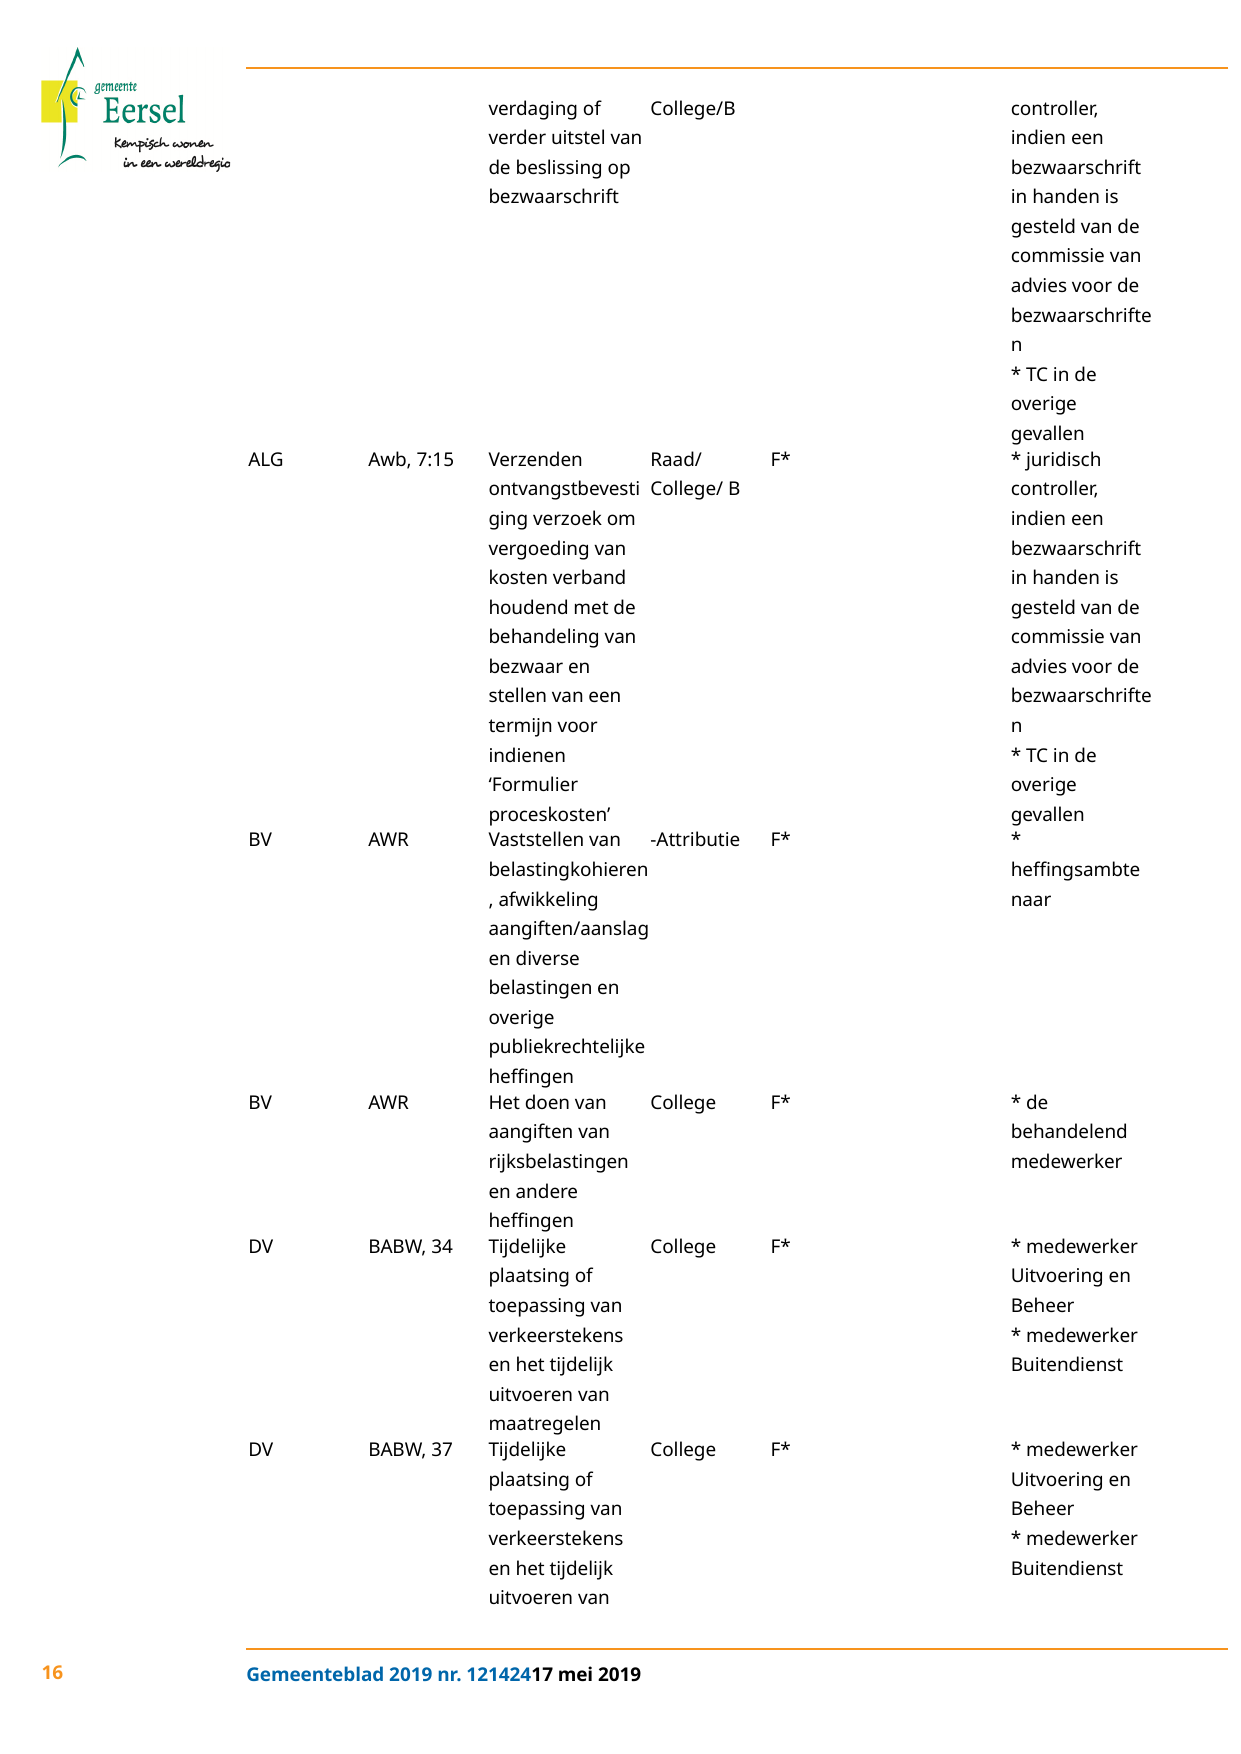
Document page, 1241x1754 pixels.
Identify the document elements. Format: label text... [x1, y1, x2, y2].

table_cell DV [248, 1233, 368, 1436]
table_cell College [650, 1089, 770, 1233]
table_cell F* [770, 1089, 890, 1233]
table_cell Verzenden ontvangstbevestiging verzoek om vergoeding van kosten verband houdend met de behandeling van bezwaar en stellen van een termijn voor indienen ‘Formulier proceskosten’ [488, 446, 650, 827]
table_cell BABW, 34 [368, 1233, 488, 1436]
table_cell [248, 95, 368, 446]
table_cell [770, 95, 890, 446]
table_cell [890, 1436, 1011, 1610]
table_cell BV [248, 1089, 368, 1233]
table_cell Awb, 7:15 [368, 446, 488, 827]
table_cell DV [248, 1436, 368, 1610]
table_cell controller, indien een bezwaarschrift in handen is gesteld van de commissie van advies voor de bezwaarschriften * TC in de overige gevallen [1011, 95, 1152, 446]
table_cell F* [770, 1436, 890, 1610]
table_cell [890, 1233, 1011, 1436]
table_cell [368, 95, 488, 446]
table_cell Vaststellen van belastingkohieren, afwikkeling aangiften/aanslagen diverse belastingen en overige publiekrechtelijke heffingen [488, 827, 650, 1089]
table_cell [890, 827, 1011, 1089]
table_cell [890, 1089, 1011, 1233]
table_cell * de behandelend medewerker [1011, 1089, 1152, 1233]
table_cell Tijdelijke plaatsing of toepassing van verkeerstekens en het tijdelijk uitvoeren van [488, 1436, 650, 1610]
table_cell BV [248, 827, 368, 1089]
table_cell ALG [248, 446, 368, 827]
table_cell [890, 446, 1011, 827]
table_cell College [650, 1233, 770, 1436]
table_cell * medewerker Uitvoering en Beheer * medewerker Buitendienst [1011, 1233, 1152, 1436]
table_cell AWR [368, 827, 488, 1089]
table_cell * heffingsambtenaar [1011, 827, 1152, 1089]
table_cell BABW, 37 [368, 1436, 488, 1610]
table_cell * juridisch controller, indien een bezwaarschrift in handen is gesteld van de commissie van advies voor de bezwaarschriften * TC in de overige gevallen [1011, 446, 1152, 827]
table_cell F* [770, 446, 890, 827]
table_cell -Attributie [650, 827, 770, 1089]
table_cell F* [770, 1233, 890, 1436]
picture [41, 47, 231, 172]
table_cell * medewerker Uitvoering en Beheer * medewerker Buitendienst [1011, 1436, 1152, 1610]
table_cell College [650, 1436, 770, 1610]
table_cell verdaging of verder uitstel van de beslissing op bezwaarschrift [488, 95, 650, 446]
table_cell F* [770, 827, 890, 1089]
table_cell Tijdelijke plaatsing of toepassing van verkeerstekens en het tijdelijk uitvoeren van maatregelen [488, 1233, 650, 1436]
table_cell [890, 95, 1011, 446]
table_cell College/B [650, 95, 770, 446]
table_cell Het doen van aangiften van rijksbelastingen en andere heffingen [488, 1089, 650, 1233]
table_cell AWR [368, 1089, 488, 1233]
table_cell Raad/ College/ B [650, 446, 770, 827]
